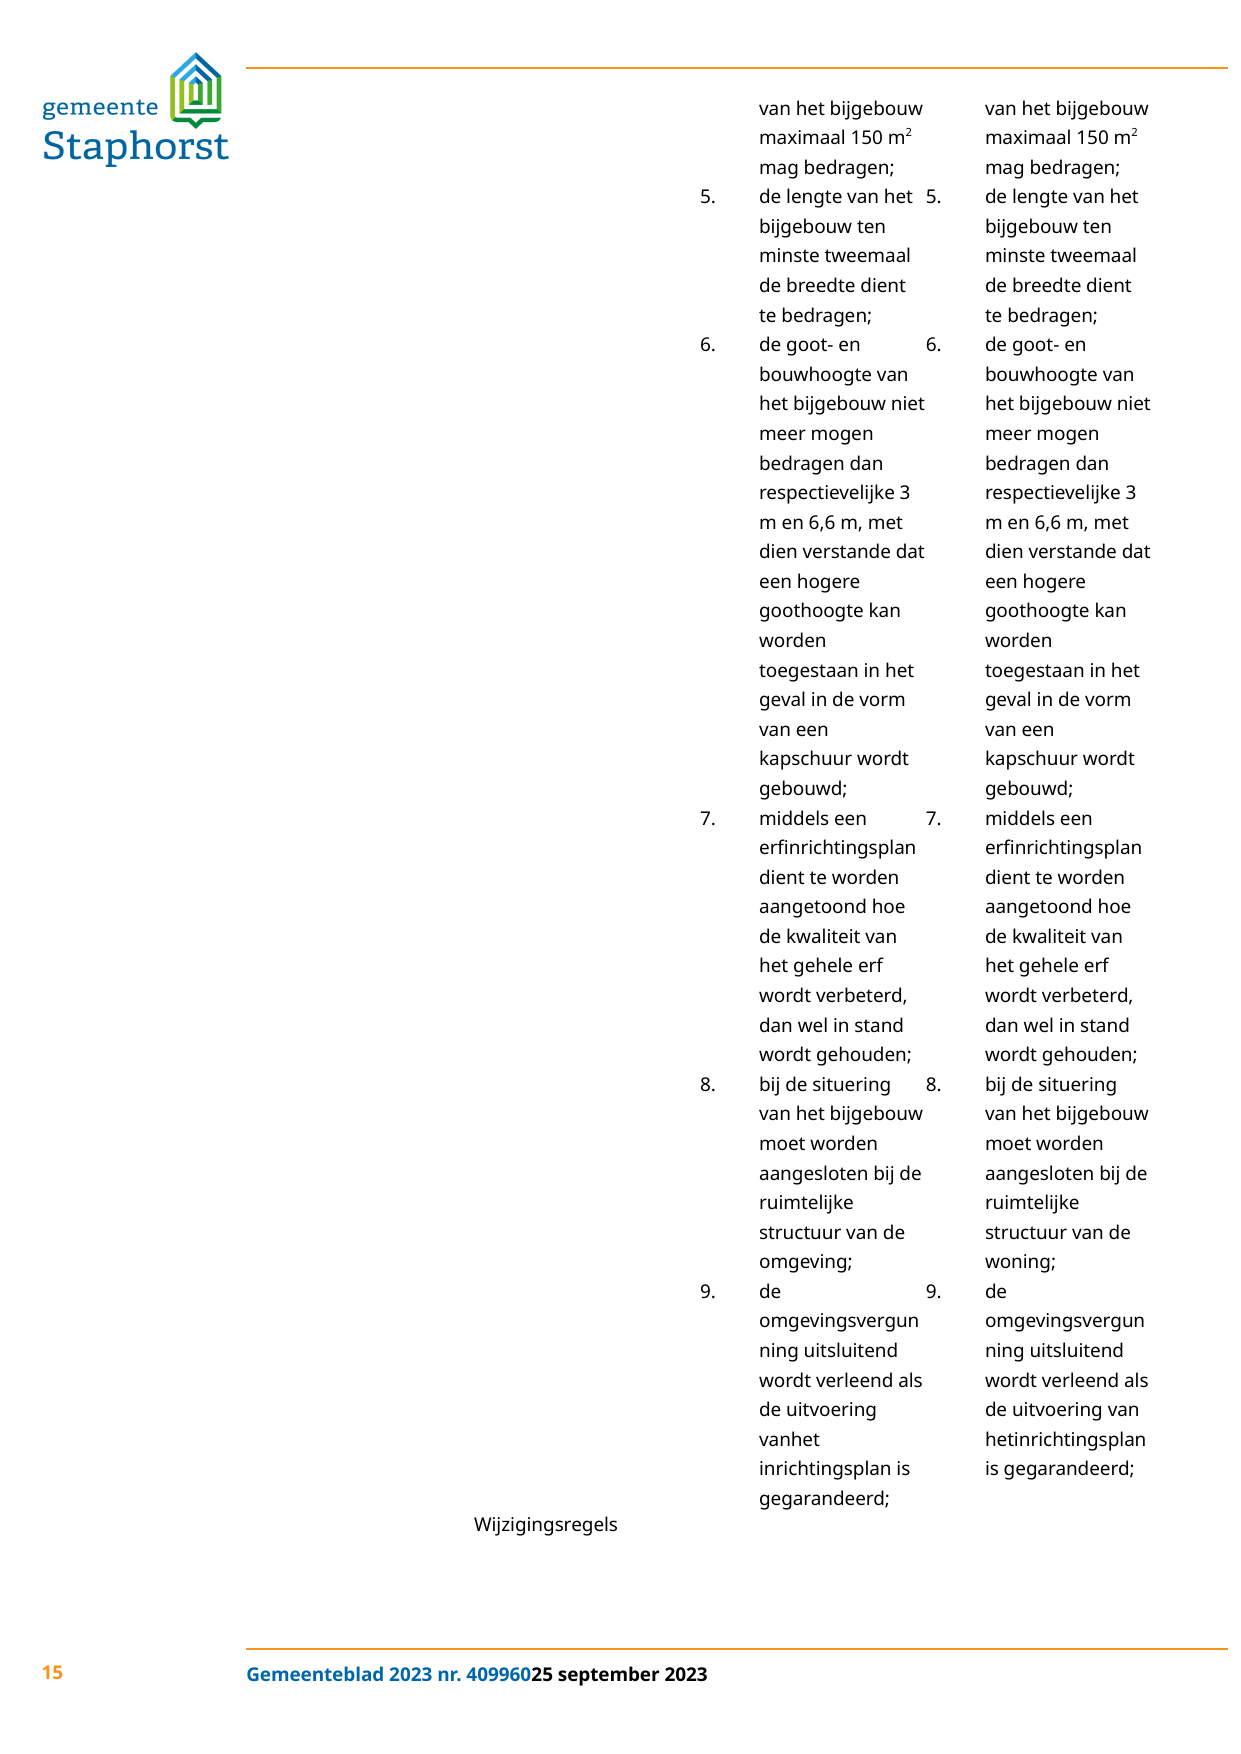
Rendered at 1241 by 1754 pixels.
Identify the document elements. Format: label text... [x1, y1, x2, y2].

picture [41, 47, 231, 172]
table_cell van het bijgebouw maximaal 150 m2 mag bedragen; de lengte van het bijgebouw ten minste tweemaal de breedte dient te bedragen; de goot- en bouwhoogte van het bijgebouw niet meer mogen bedragen dan respectievelijke 3 m en 6,6 m, met dien verstande dat een hogere goothoogte kan worden toegestaan in het geval in de vorm van een kapschuur wordt gebouwd; middels een erfinrichtingsplan dient te worden aangetoond hoe de kwaliteit van het gehele erf wordt verbeterd, dan wel in stand wordt gehouden; bij de situering van het bijgebouw moet worden aangesloten bij de ruimtelijke structuur van de woning; de omgevingsvergunning uitsluitend wordt verleend als de uitvoering van hetinrichtingsplan is gegarandeerd; [926, 95, 1152, 1511]
table_cell [700, 1511, 926, 1537]
table_cell [926, 1511, 1152, 1537]
table_header [248, 95, 474, 1537]
table_cell [474, 95, 700, 1511]
table_cell Wijzigingsregels [474, 1511, 700, 1537]
table_cell van het bijgebouw maximaal 150 m2 mag bedragen; de lengte van het bijgebouw ten minste tweemaal de breedte dient te bedragen; de goot- en bouwhoogte van het bijgebouw niet meer mogen bedragen dan respectievelijke 3 m en 6,6 m, met dien verstande dat een hogere goothoogte kan worden toegestaan in het geval in de vorm van een kapschuur wordt gebouwd; middels een erfinrichtingsplan dient te worden aangetoond hoe de kwaliteit van het gehele erf wordt verbeterd, dan wel in stand wordt gehouden; bij de situering van het bijgebouw moet worden aangesloten bij de ruimtelijke structuur van de omgeving; de omgevingsvergunning uitsluitend wordt verleend als de uitvoering vanhet inrichtingsplan is gegarandeerd; [700, 95, 926, 1511]
